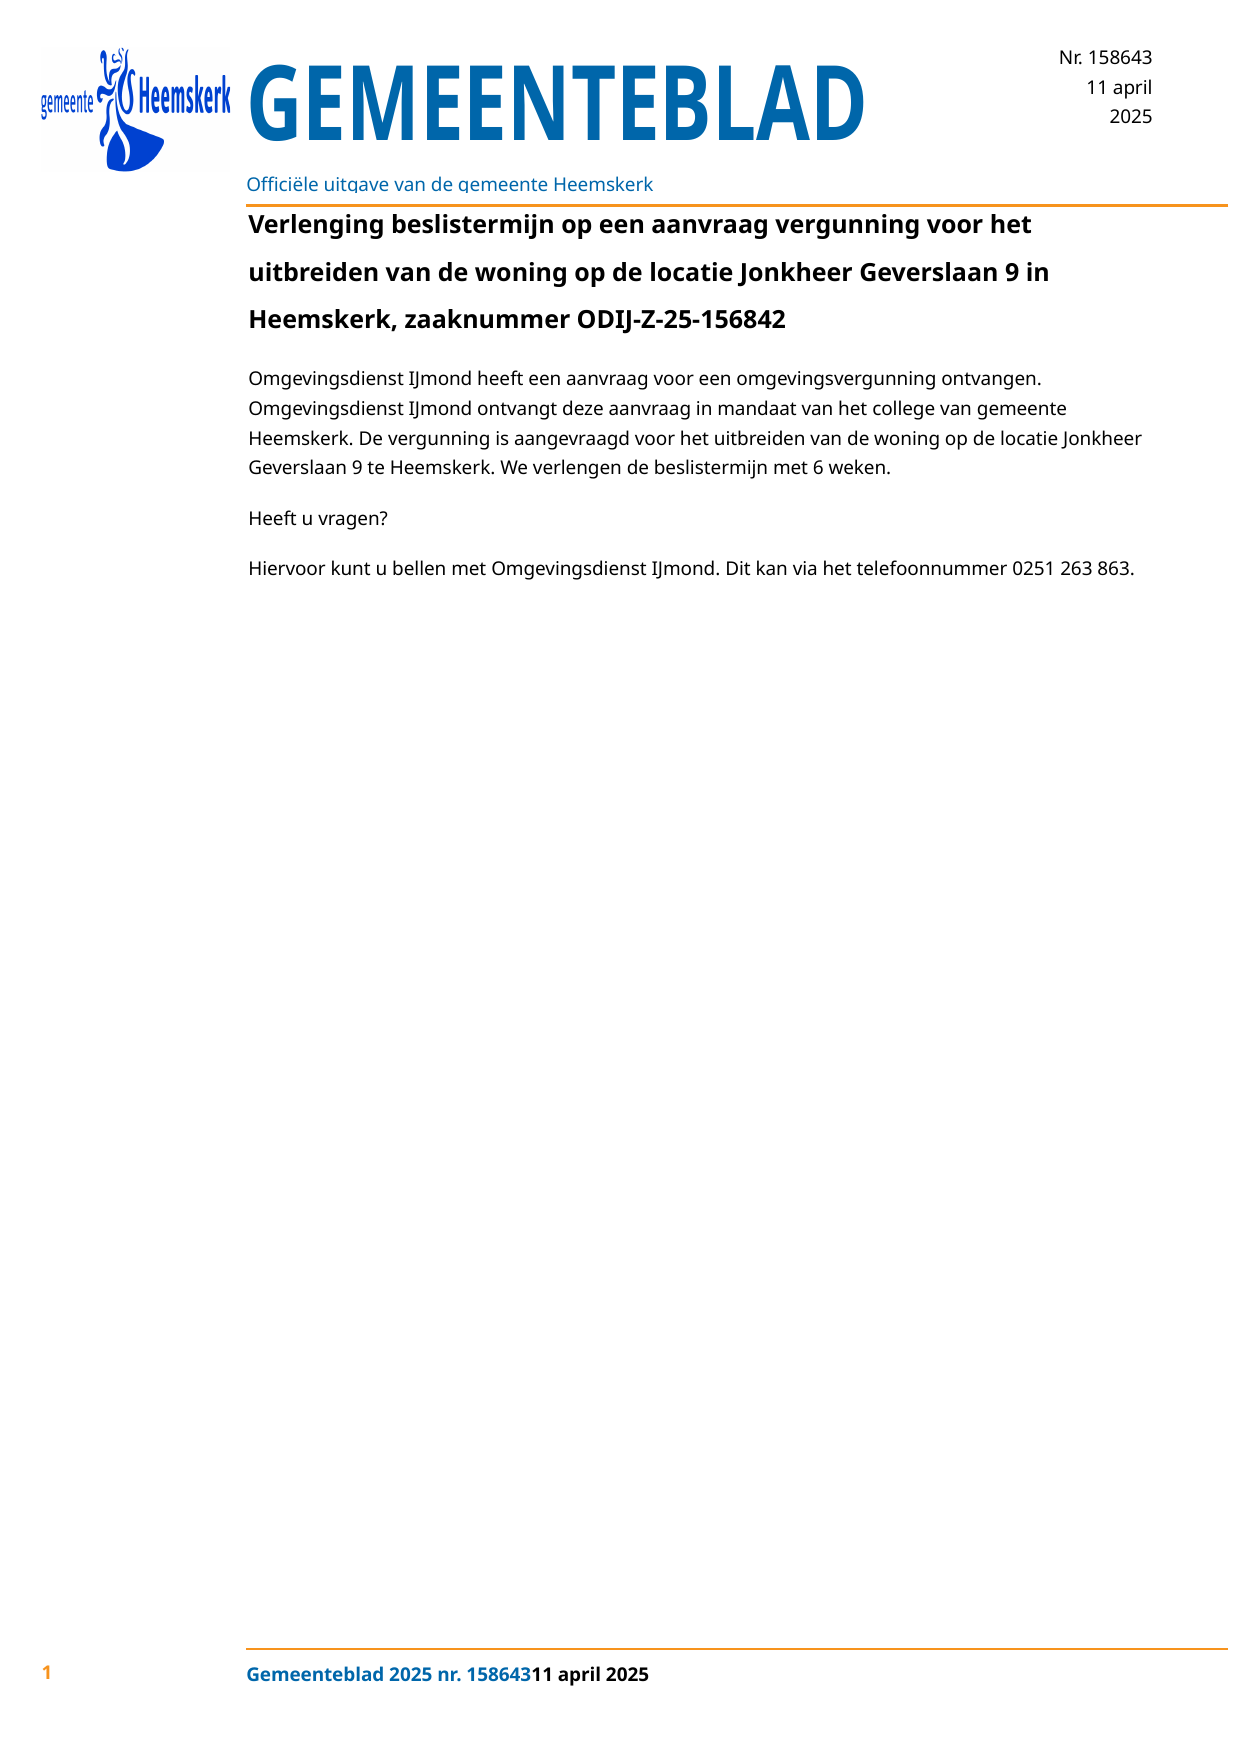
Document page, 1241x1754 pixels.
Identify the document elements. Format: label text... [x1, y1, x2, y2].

picture [41, 47, 231, 172]
text Omgevingsdienst IJmond heeft een aanvraag voor een omgevingsvergunning ontvangen. Omgevingsdienst IJmond ontvangt deze aanvraag in mandaat van het college van gemeente Heemskerk. De vergunning is aangevraagd voor het uitbreiden van de woning op de locatie Jonkheer Geverslaan 9 te Heemskerk. We verlengen de beslistermijn met 6 weken. [248, 366, 1152, 480]
text Hiervoor kunt u bellen met Omgevingsdienst IJmond. Dit kan via het telefoonnummer 0251 263 863. [248, 555, 1152, 581]
text Heeft u vragen? [248, 505, 1152, 530]
text Verlenging beslistermijn op een aanvraag vergunning voor het uitbreiden van de woning op de locatie Jonkheer Geverslaan 9 in Heemskerk, zaaknummer ODIJ-Z-25-156842 [248, 207, 1152, 336]
